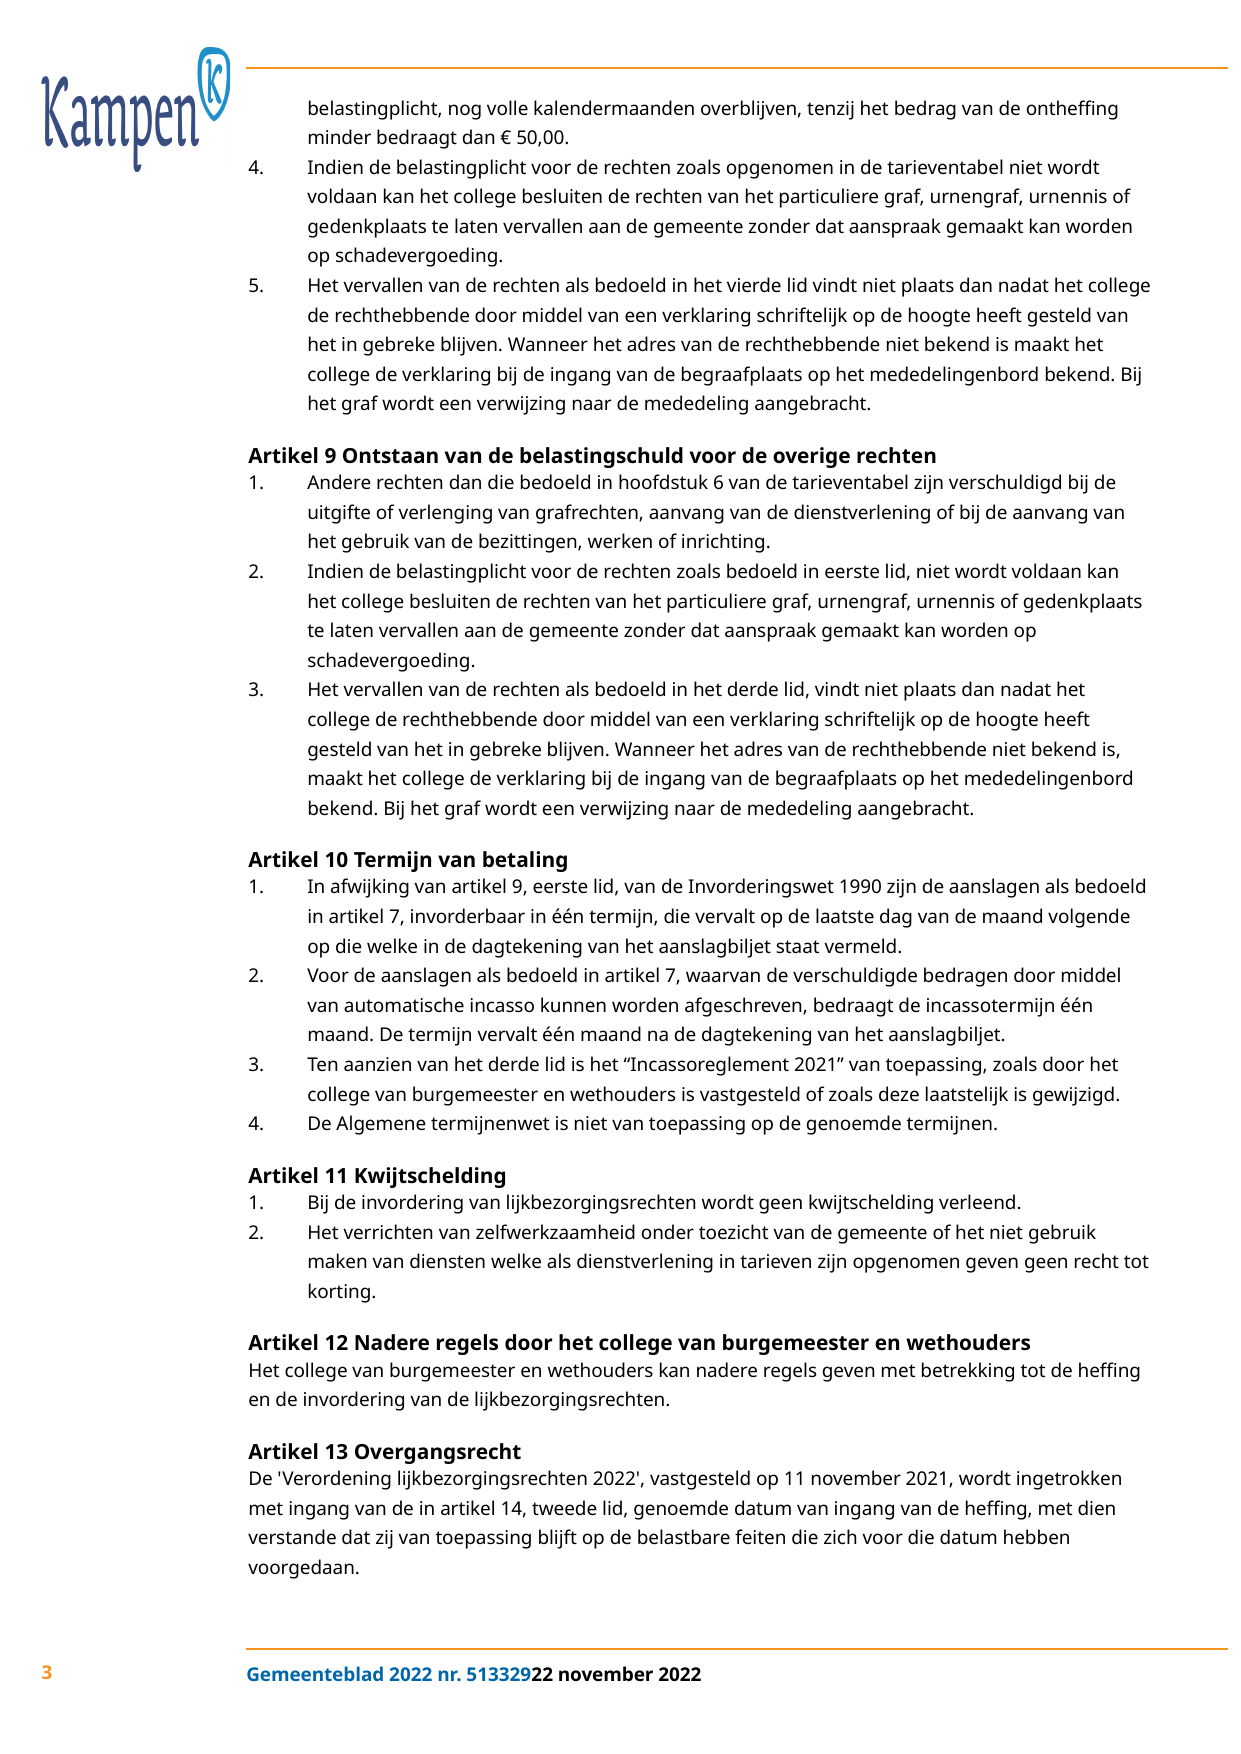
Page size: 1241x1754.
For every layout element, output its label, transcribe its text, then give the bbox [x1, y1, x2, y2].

list Andere rechten dan die bedoeld in hoofdstuk 6 van de tarieventabel zijn verschuldigd bij de uitgifte of verlenging van grafrechten, aanvang van de dienstverlening of bij de aanvang van het gebruik van de bezittingen, werken of inrichting. [248, 469, 1152, 554]
list Voor de aanslagen als bedoeld in artikel 7, waarvan de verschuldigde bedragen door middel van automatische incasso kunnen worden afgeschreven, bedraagt de incassotermijn één maand. De termijn vervalt één maand na de dagtekening van het aanslagbiljet. [248, 962, 1152, 1047]
text Artikel 13 Overgangsrecht [248, 1437, 1152, 1465]
list Ten aanzien van het derde lid is het “Incassoreglement 2021” van toepassing, zoals door het college van burgemeester en wethouders is vastgesteld of zoals deze laatstelijk is gewijzigd. [248, 1051, 1152, 1107]
list Het vervallen van de rechten als bedoeld in het vierde lid vindt niet plaats dan nadat het college de rechthebbende door middel van een verklaring schriftelijk op de hoogte heeft gesteld van het in gebreke blijven. Wanneer het adres van de rechthebbende niet bekend is maakt het college de verklaring bij de ingang van de begraafplaats op het mededelingenbord bekend. Bij het graf wordt een verwijzing naar de mededeling aangebracht. [248, 272, 1152, 416]
text Het college van burgemeester en wethouders kan nadere regels geven met betrekking tot de heffing en de invordering van de lijkbezorgingsrechten. [248, 1357, 1152, 1412]
list Het verrichten van zelfwerkzaamheid onder toezicht van de gemeente of het niet gebruik maken van diensten welke als dienstverlening in tarieven zijn opgenomen geven geen recht tot korting. [248, 1219, 1152, 1304]
text Artikel 10 Termijn van betaling [248, 845, 1152, 874]
list Indien de belastingplicht voor de rechten zoals opgenomen in de tarieventabel niet wordt voldaan kan het college besluiten de rechten van het particuliere graf, urnengraf, urnennis of gedenkplaats te laten vervallen aan de gemeente zonder dat aanspraak gemaakt kan worden op schadevergoeding. [248, 154, 1152, 268]
list belastingplicht, nog volle kalendermaanden overblijven, tenzij het bedrag van de ontheffing minder bedraagt dan € 50,00. [248, 95, 1152, 150]
list De Algemene termijnenwet is niet van toepassing op de genoemde termijnen. [248, 1110, 1152, 1136]
list Bij de invordering van lijkbezorgingsrechten wordt geen kwijtschelding verleend. [248, 1189, 1152, 1215]
picture [41, 47, 231, 172]
text Artikel 9 Ontstaan van de belastingschuld voor de overige rechten [248, 441, 1152, 469]
list In afwijking van artikel 9, eerste lid, van de Invorderingswet 1990 zijn de aanslagen als bedoeld in artikel 7, invorderbaar in één termijn, die vervalt op de laatste dag van de maand volgende op die welke in de dagtekening van het aanslagbiljet staat vermeld. [248, 874, 1152, 959]
list Het vervallen van de rechten als bedoeld in het derde lid, vindt niet plaats dan nadat het college de rechthebbende door middel van een verklaring schriftelijk op de hoogte heeft gesteld van het in gebreke blijven. Wanneer het adres van de rechthebbende niet bekend is, maakt het college de verklaring bij de ingang van de begraafplaats op het mededelingenbord bekend. Bij het graf wordt een verwijzing naar de mededeling aangebracht. [248, 677, 1152, 821]
text De 'Verordening lijkbezorgingsrechten 2022', vastgesteld op 11 november 2021, wordt ingetrokken met ingang van de in artikel 14, tweede lid, genoemde datum van ingang van de heffing, met dien verstande dat zij van toepassing blijft op de belastbare feiten die zich voor die datum hebben voorgedaan. [248, 1465, 1152, 1580]
list Indien de belastingplicht voor de rechten zoals bedoeld in eerste lid, niet wordt voldaan kan het college besluiten de rechten van het particuliere graf, urnengraf, urnennis of gedenkplaats te laten vervallen aan de gemeente zonder dat aanspraak gemaakt kan worden op schadevergoeding. [248, 558, 1152, 673]
text Artikel 11 Kwijtschelding [248, 1161, 1152, 1189]
text Artikel 12 Nadere regels door het college van burgemeester en wethouders [248, 1328, 1152, 1357]
